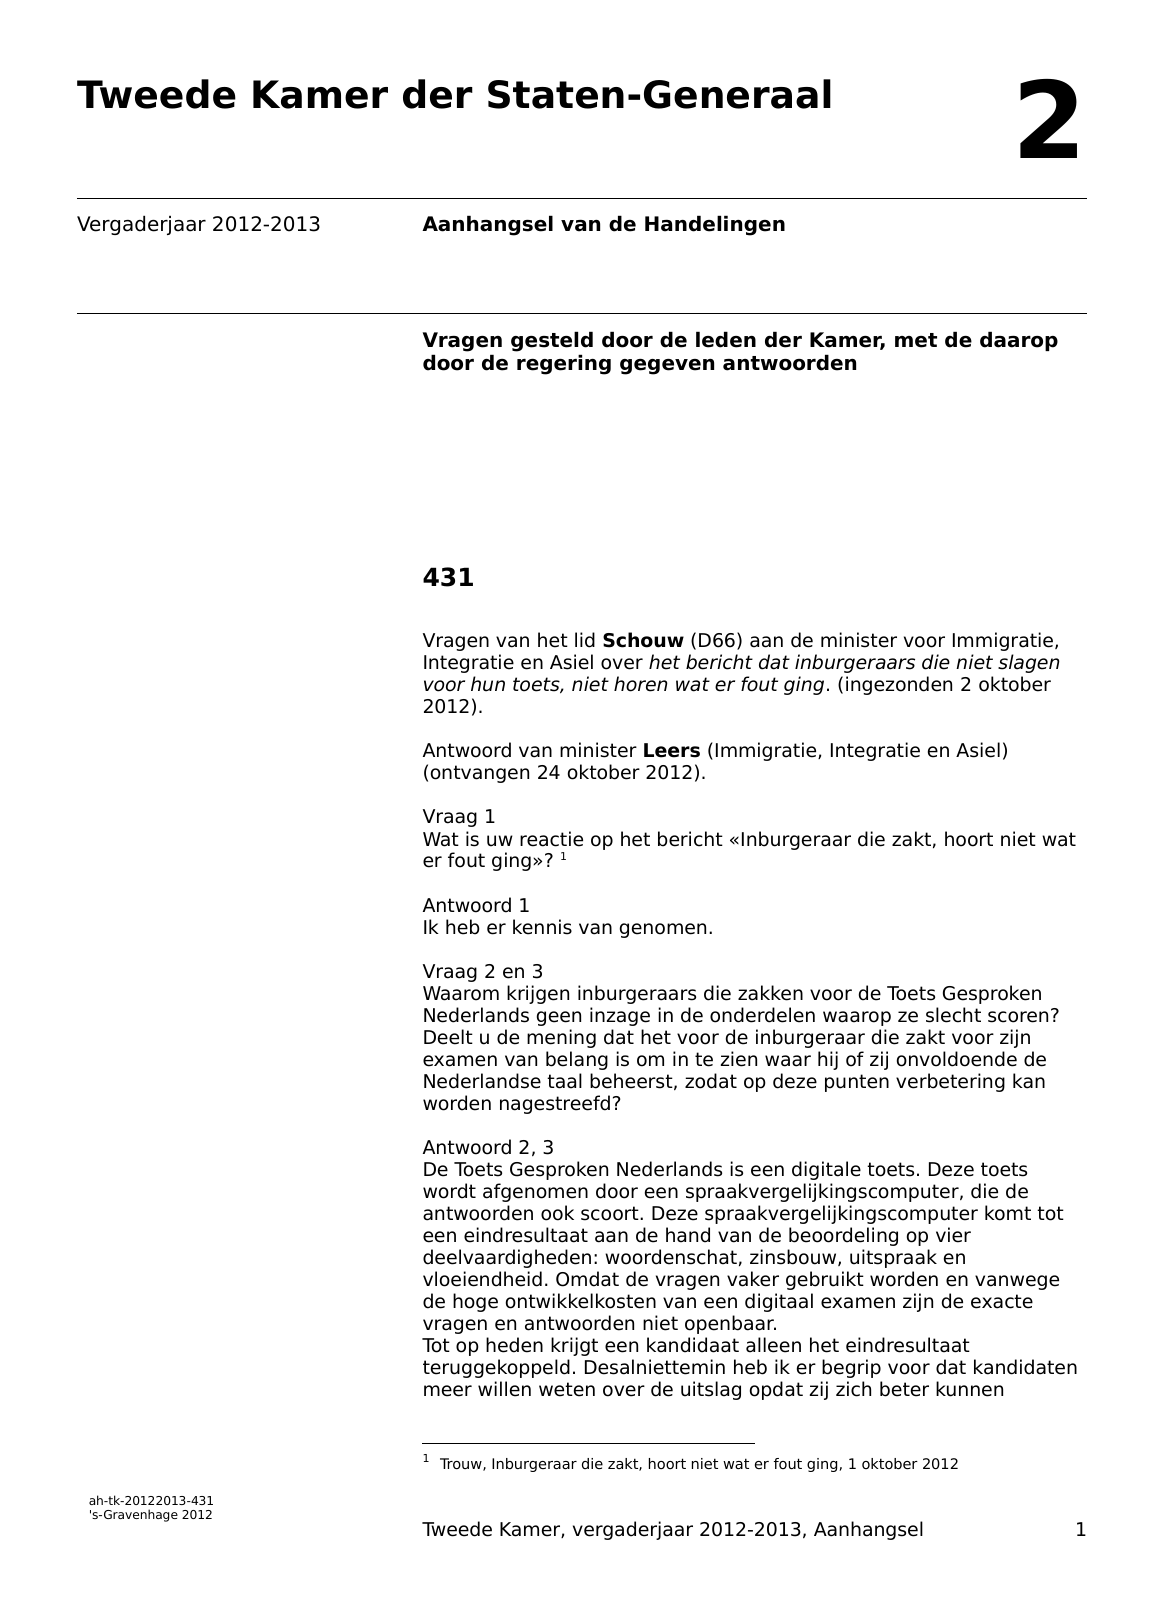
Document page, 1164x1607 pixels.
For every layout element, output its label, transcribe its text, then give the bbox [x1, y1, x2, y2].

text Vraag 1 [422, 806, 1087, 828]
text Ik heb er kennis van genomen. [422, 917, 1087, 938]
table_cell Aanhangsel van de Handelingen [422, 199, 1087, 313]
text Antwoord 1 [422, 894, 1087, 917]
text Deelt u de mening dat het voor de inburgeraar die zakt voor zijn examen van belang is om in te zien waar hij of zij onvoldoende de Nederlandse taal beheerst, zodat op deze punten verbetering kan worden nagestreefd? [422, 1027, 1087, 1114]
text Wat is uw reactie op het bericht «Inburgeraar die zakt, hoort niet wat er fout ging»? [422, 828, 1087, 872]
text Antwoord van minister Leers (Immigratie, Integratie en Asiel) (ontvangen 24 oktober 2012). [422, 740, 1087, 784]
table_cell Vergaderjaar 2012-2013 [77, 199, 422, 313]
text 's-Gravenhage 2012 [88, 1508, 323, 1522]
text Vraag 2 en 3 [422, 961, 1087, 983]
table_cell [77, 314, 422, 375]
text ah-tk-20122013-431 [88, 1494, 323, 1508]
text De Toets Gesproken Nederlands is een digitale toets. Deze toets wordt afgenomen door een spraakvergelijkingscomputer, die de antwoorden ook scoort. Deze spraakvergelijkingscomputer komt tot een eindresultaat aan de hand van de beoordeling op vier deelvaardigheden: woordenschat, zinsbouw, uitspraak en vloeiendheid. Omdat de vragen vaker gebruikt worden en vanwege de hoge ontwikkelkosten van een digitaal examen zijn de exacte vragen en antwoorden niet openbaar. [422, 1159, 1087, 1334]
text Vragen van het lid Schouw (D66) aan de minister voor Immigratie, Integratie en Asiel over het bericht dat inburgeraars die niet slagen voor hun toets, niet horen wat er fout ging. (ingezonden 2 oktober 2012). [422, 630, 1087, 718]
text Antwoord 2, 3 [422, 1137, 1087, 1159]
table_header Tweede Kamer der Staten-Generaal [77, 59, 886, 198]
text 431 [422, 563, 1087, 592]
text Waarom krijgen inburgeraars die zakken voor de Toets Gesproken Nederlands geen inzage in de onderdelen waarop ze slecht scoren? [422, 983, 1087, 1027]
table_cell Vragen gesteld door de leden der Kamer, met de daarop door de regering gegeven antwoorden [422, 314, 1087, 375]
text Tot op heden krijgt een kandidaat alleen het eindresultaat teruggekoppeld. Desalniettemin heb ik er begrip voor dat kandidaten meer willen weten over de uitslag opdat zij zich beter kunnen [422, 1334, 1087, 1401]
text Trouw, Inburgeraar die zakt, hoort niet wat er fout ging, 1 oktober 2012 [422, 1452, 1087, 1474]
table_header 2 [886, 59, 1087, 198]
